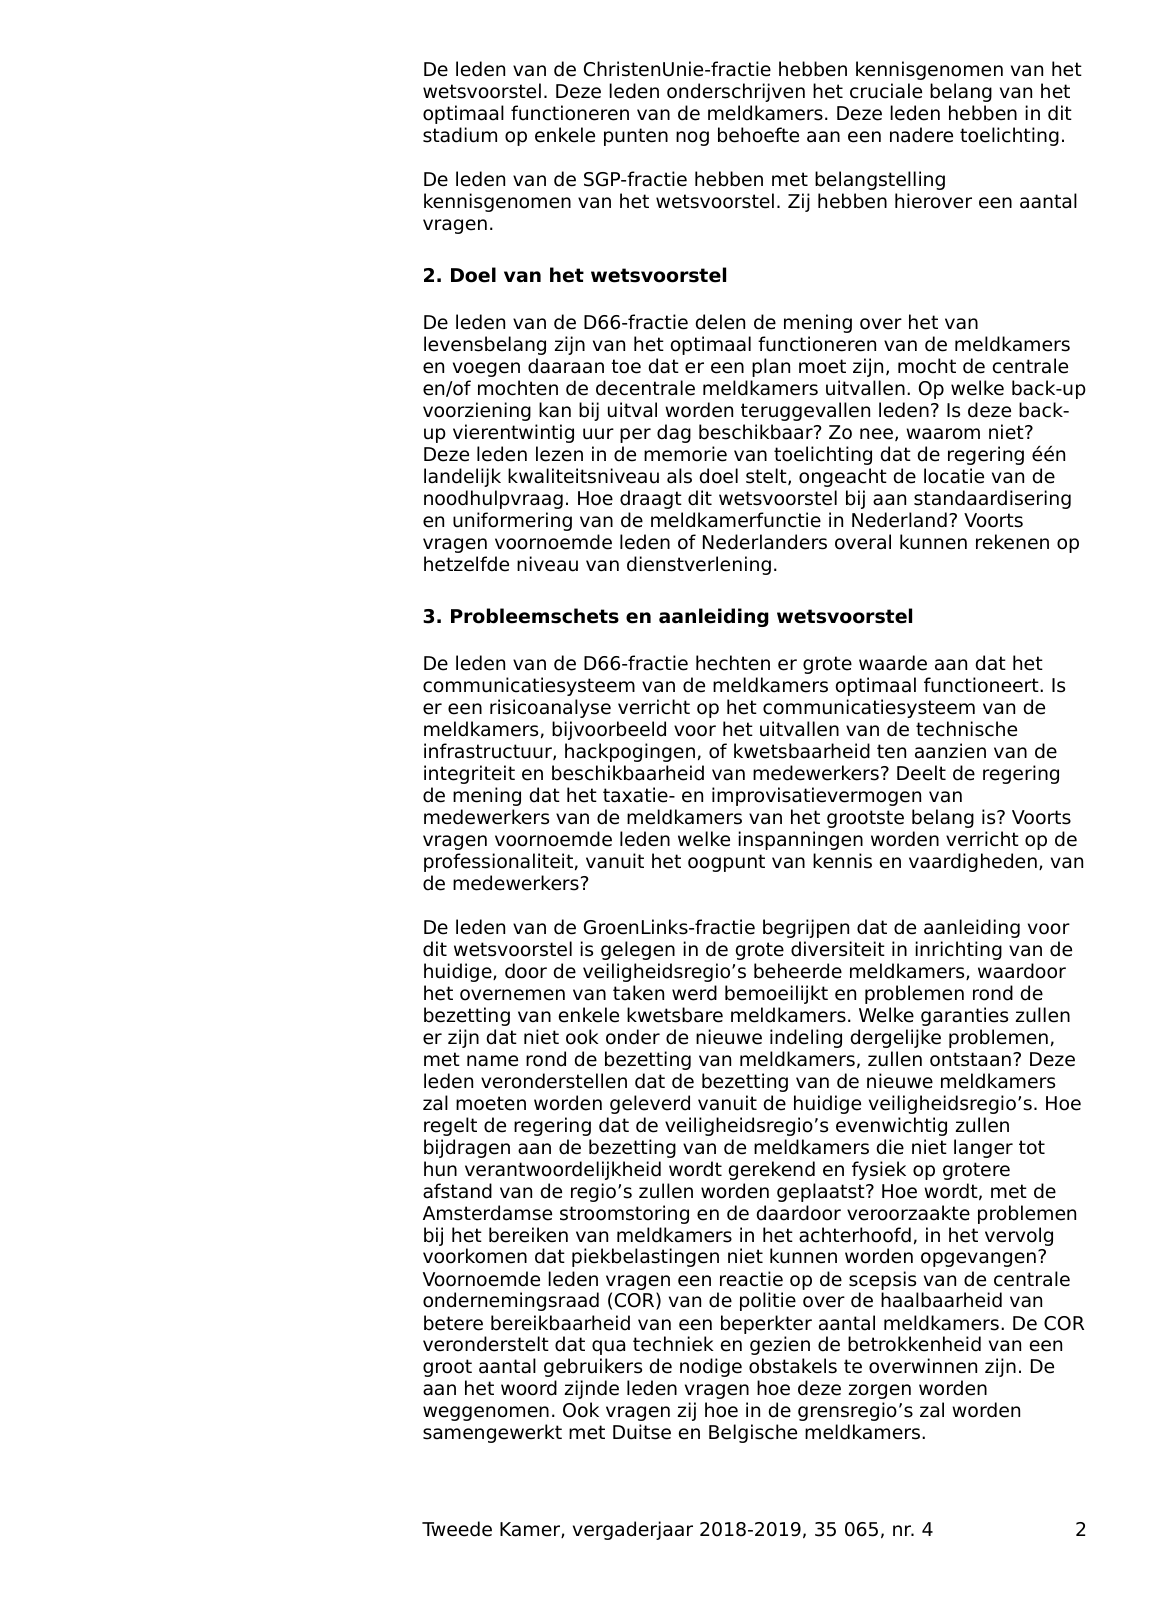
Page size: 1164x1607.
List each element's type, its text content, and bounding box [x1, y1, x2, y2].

text De leden van de D66-fractie hechten er grote waarde aan dat het communicatiesysteem van de meldkamers optimaal functioneert. Is er een risicoanalyse verricht op het communicatiesysteem van de meldkamers, bijvoorbeeld voor het uitvallen van de technische infrastructuur, hackpogingen, of kwetsbaarheid ten aanzien van de integriteit en beschikbaarheid van medewerkers? Deelt de regering de mening dat het taxatie- en improvisatievermogen van medewerkers van de meldkamers van het grootste belang is? Voorts vragen voornoemde leden welke inspanningen worden verricht op de professionaliteit, vanuit het oogpunt van kennis en vaardigheden, van de medewerkers? [422, 653, 1087, 894]
subtitle 2. Doel van het wetsvoorstel [422, 265, 1087, 287]
text De leden van de GroenLinks-fractie begrijpen dat de aanleiding voor dit wetsvoorstel is gelegen in de grote diversiteit in inrichting van de huidige, door de veiligheidsregio’s beheerde meldkamers, waardoor het overnemen van taken werd bemoeilijkt en problemen rond de bezetting van enkele kwetsbare meldkamers. Welke garanties zullen er zijn dat niet ook onder de nieuwe indeling dergelijke problemen, met name rond de bezetting van meldkamers, zullen ontstaan? Deze leden veronderstellen dat de bezetting van de nieuwe meldkamers zal moeten worden geleverd vanuit de huidige veiligheidsregio’s. Hoe regelt de regering dat de veiligheidsregio’s evenwichtig zullen bijdragen aan de bezetting van de meldkamers die niet langer tot hun verantwoordelijkheid wordt gerekend en fysiek op grotere afstand van de regio’s zullen worden geplaatst? Hoe wordt, met de Amsterdamse stroomstoring en de daardoor veroorzaakte problemen bij het bereiken van meldkamers in het achterhoofd, in het vervolg voorkomen dat piekbelastingen niet kunnen worden opgevangen? Voornoemde leden vragen een reactie op de scepsis van de centrale ondernemingsraad (COR) van de politie over de haalbaarheid van betere bereikbaarheid van een beperkter aantal meldkamers. De COR veronderstelt dat qua techniek en gezien de betrokkenheid van een groot aantal gebruikers de nodige obstakels te overwinnen zijn. De aan het woord zijnde leden vragen hoe deze zorgen worden weggenomen. Ook vragen zij hoe in de grensregio’s zal worden samengewerkt met Duitse en Belgische meldkamers. [422, 917, 1087, 1444]
text De leden van de D66-fractie delen de mening over het van levensbelang zijn van het optimaal functioneren van de meldkamers en voegen daaraan toe dat er een plan moet zijn, mocht de centrale en/of mochten de decentrale meldkamers uitvallen. Op welke back-up voorziening kan bij uitval worden teruggevallen leden? Is deze back-up vierentwintig uur per dag beschikbaar? Zo nee, waarom niet? Deze leden lezen in de memorie van toelichting dat de regering één landelijk kwaliteitsniveau als doel stelt, ongeacht de locatie van de noodhulpvraag. Hoe draagt dit wetsvoorstel bij aan standaardisering en uniformering van de meldkamerfunctie in Nederland? Voorts vragen voornoemde leden of Nederlanders overal kunnen rekenen op hetzelfde niveau van dienstverlening. [422, 312, 1087, 576]
text De leden van de SGP-fractie hebben met belangstelling kennisgenomen van het wetsvoorstel. Zij hebben hierover een aantal vragen. [422, 169, 1087, 235]
text De leden van de ChristenUnie-fractie hebben kennisgenomen van het wetsvoorstel. Deze leden onderschrijven het cruciale belang van het optimaal functioneren van de meldkamers. Deze leden hebben in dit stadium op enkele punten nog behoefte aan een nadere toelichting. [422, 59, 1087, 147]
subtitle 3. Probleemschets en aanleiding wetsvoorstel [422, 606, 1087, 628]
